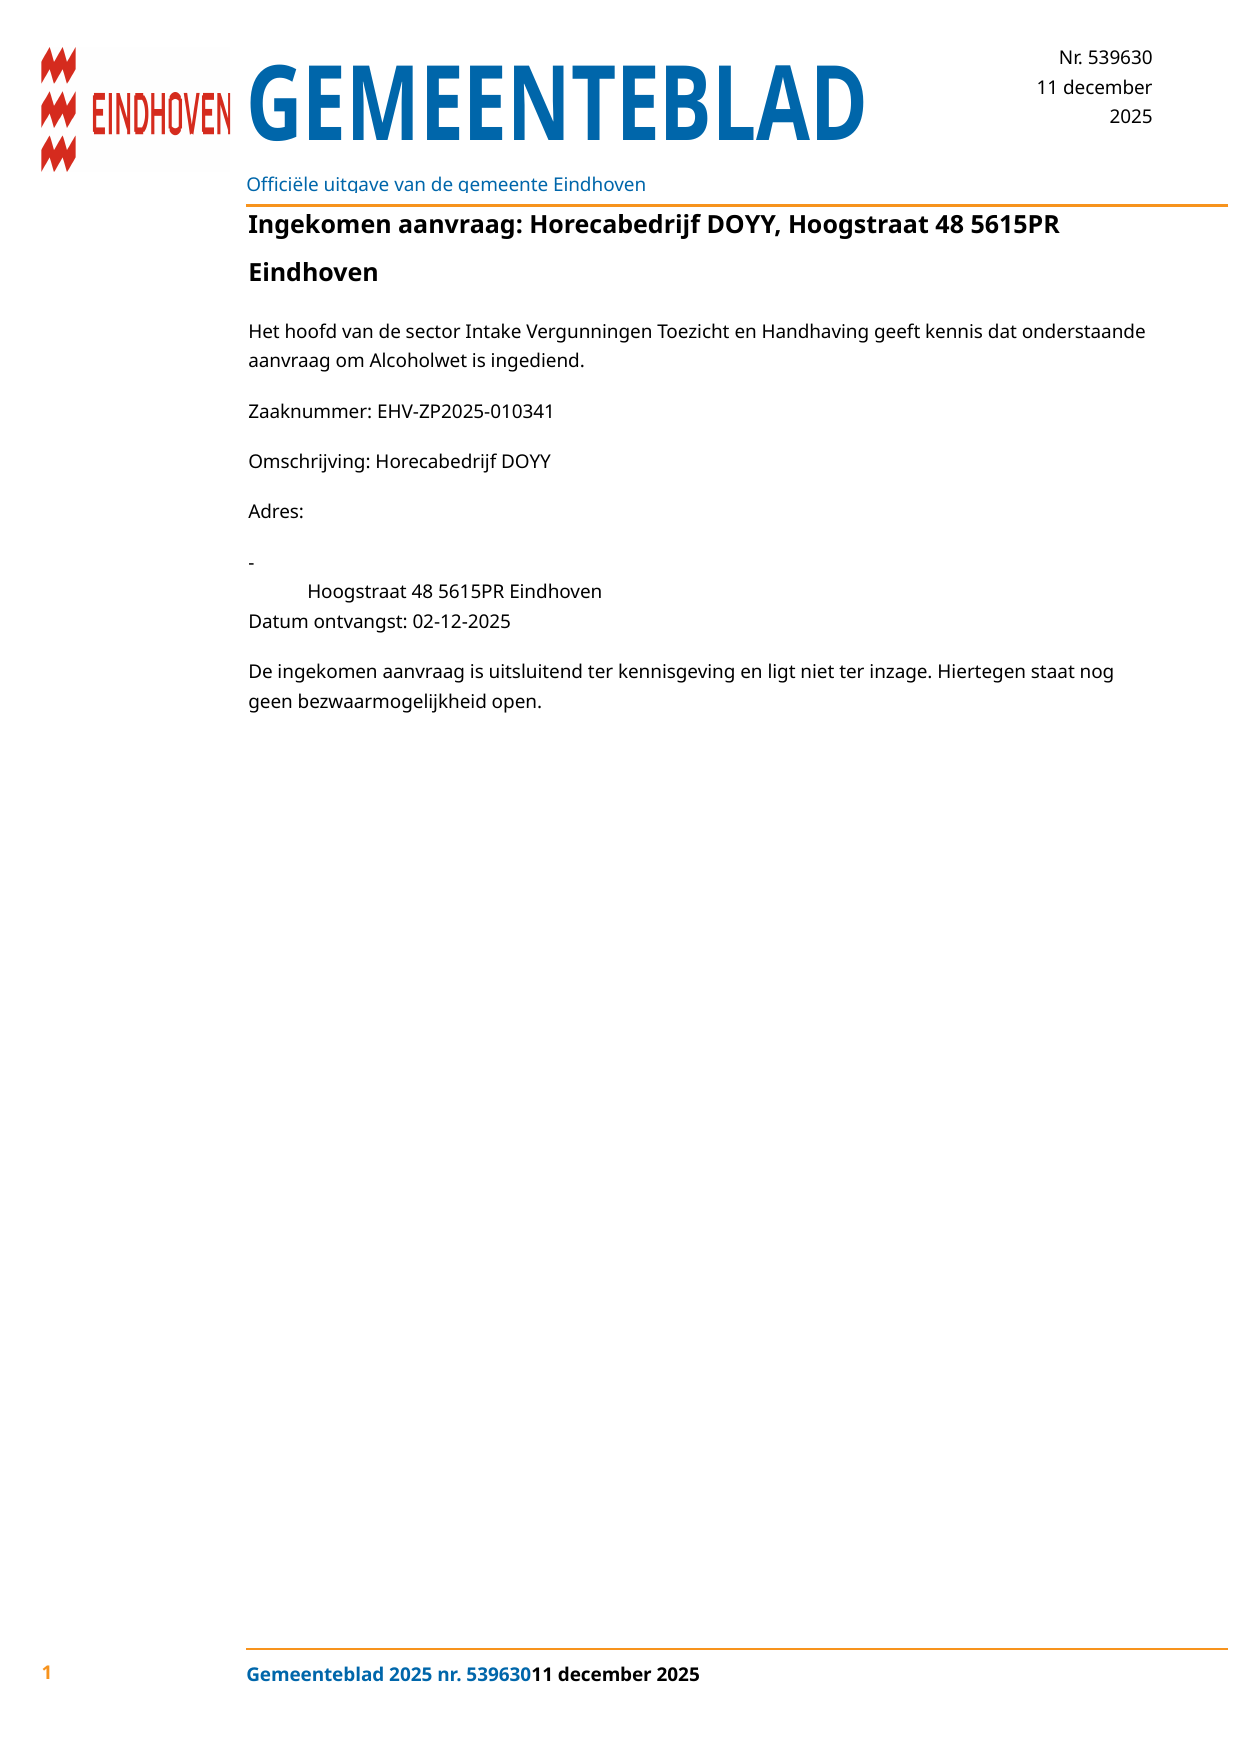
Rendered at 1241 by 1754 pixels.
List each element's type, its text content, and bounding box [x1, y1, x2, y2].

text Zaaknummer: EHV-ZP2025-010341 [248, 398, 1152, 424]
picture [41, 47, 231, 172]
text Ingekomen aanvraag: Horecabedrijf DOYY, Hoogstraat 48 5615PR Eindhoven [248, 207, 1152, 288]
text Adres: [248, 499, 1152, 524]
text Het hoofd van de sector Intake Vergunningen Toezicht en Handhaving geeft kennis dat onderstaande aanvraag om Alcoholwet is ingediend. [248, 318, 1152, 373]
list Hoogstraat 48 5615PR Eindhoven [248, 579, 1152, 604]
text De ingekomen aanvraag is uitsluitend ter kennisgeving en ligt niet ter inzage. Hiertegen staat nog geen bezwaarmogelijkheid open. [248, 659, 1152, 714]
text Datum ontvangst: 02-12-2025 [248, 608, 1152, 634]
text Omschrijving: Horecabedrijf DOYY [248, 448, 1152, 474]
